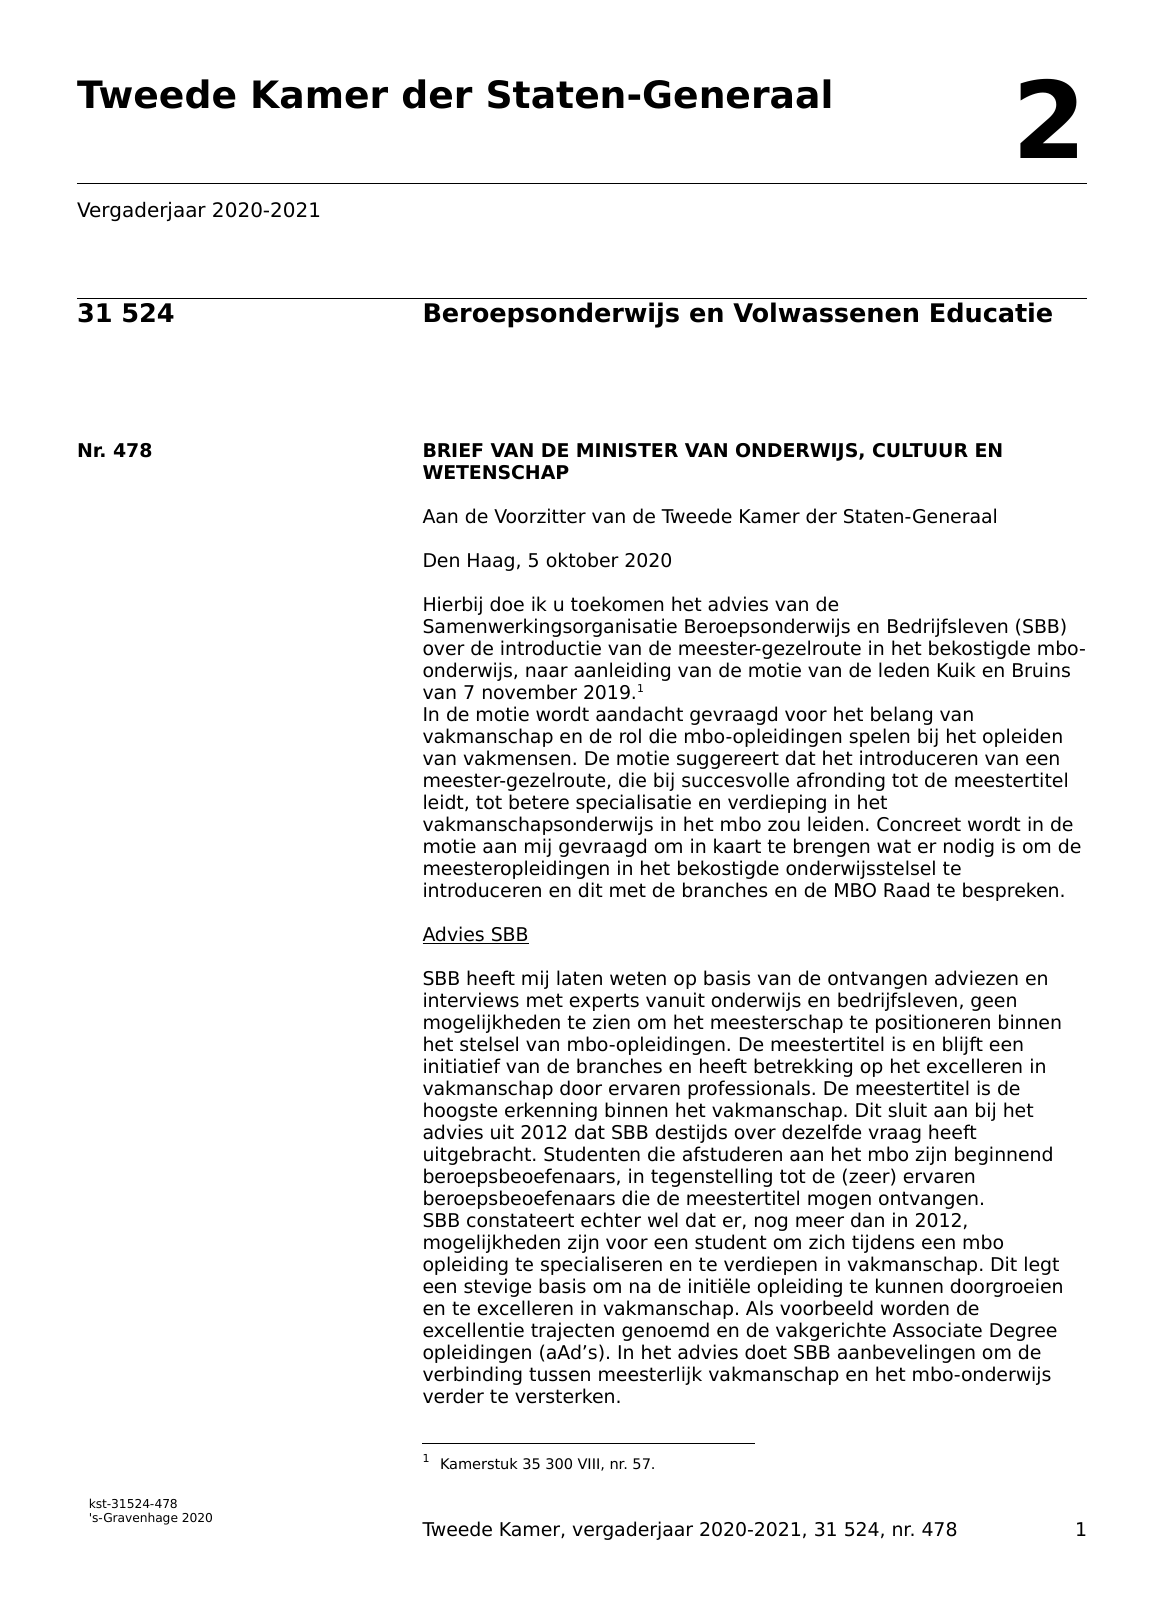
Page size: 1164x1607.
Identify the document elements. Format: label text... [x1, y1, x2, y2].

text kst-31524-478 [88, 1497, 323, 1511]
text Kamerstuk 35 300 VIII, nr. 57. [422, 1452, 1087, 1474]
subtitle Advies SBB [422, 924, 1087, 946]
text SBB constateert echter wel dat er, nog meer dan in 2012, mogelijkheden zijn voor een student om zich tijdens een mbo opleiding te specialiseren en te verdiepen in vakmanschap. Dit legt een stevige basis om na de initiële opleiding te kunnen doorgroeien en te excelleren in vakmanschap. Als voorbeeld worden de excellentie trajecten genoemd en de vakgerichte Associate Degree opleidingen (aAd’s). In het advies doet SBB aanbevelingen om de verbinding tussen meesterlijk vakmanschap en het mbo-onderwijs verder te versterken. [422, 1210, 1087, 1408]
subtitle Nr. 478 BRIEF VAN DE MINISTER VAN ONDERWIJS, CULTUUR EN WETENSCHAP [77, 440, 1087, 484]
text SBB heeft mij laten weten op basis van de ontvangen adviezen en interviews met experts vanuit onderwijs en bedrijfsleven, geen mogelijkheden te zien om het meesterschap te positioneren binnen het stelsel van mbo-opleidingen. De meestertitel is en blijft een initiatief van de branches en heeft betrekking op het excelleren in vakmanschap door ervaren professionals. De meestertitel is de hoogste erkenning binnen het vakmanschap. Dit sluit aan bij het advies uit 2012 dat SBB destijds over dezelfde vraag heeft uitgebracht. Studenten die afstuderen aan het mbo zijn beginnend beroepsbeoefenaars, in tegenstelling tot de (zeer) ervaren beroepsbeoefenaars die de meestertitel mogen ontvangen. [422, 968, 1087, 1210]
table_header Tweede Kamer der Staten-Generaal [77, 59, 886, 183]
text In de motie wordt aandacht gevraagd voor het belang van vakmanschap en de rol die mbo-opleidingen spelen bij het opleiden van vakmensen. De motie suggereert dat het introduceren van een meester-gezelroute, die bij succesvolle afronding tot de meestertitel leidt, tot betere specialisatie en verdieping in het vakmanschapsonderwijs in het mbo zou leiden. Concreet wordt in de motie aan mij gevraagd om in kaart te brengen wat er nodig is om de meesteropleidingen in het bekostigde onderwijsstelsel te introduceren en dit met de branches en de MBO Raad te bespreken. [422, 704, 1087, 902]
text Den Haag, 5 oktober 2020 [422, 550, 1087, 572]
table_cell Vergaderjaar 2020-2021 [77, 184, 1087, 298]
subtitle 31 524 Beroepsonderwijs en Volwassenen Educatie [77, 299, 1087, 329]
table_header 2 [886, 59, 1087, 183]
text Hierbij doe ik u toekomen het advies van de Samenwerkingsorganisatie Beroepsonderwijs en Bedrijfsleven (SBB) over de introductie van de meester-gezelroute in het bekostigde mbo-onderwijs, naar aanleiding van de motie van de leden Kuik en Bruins van 7 november 2019. [422, 594, 1087, 704]
text Aan de Voorzitter van de Tweede Kamer der Staten-Generaal [422, 506, 1087, 528]
text 's-Gravenhage 2020 [88, 1511, 323, 1525]
